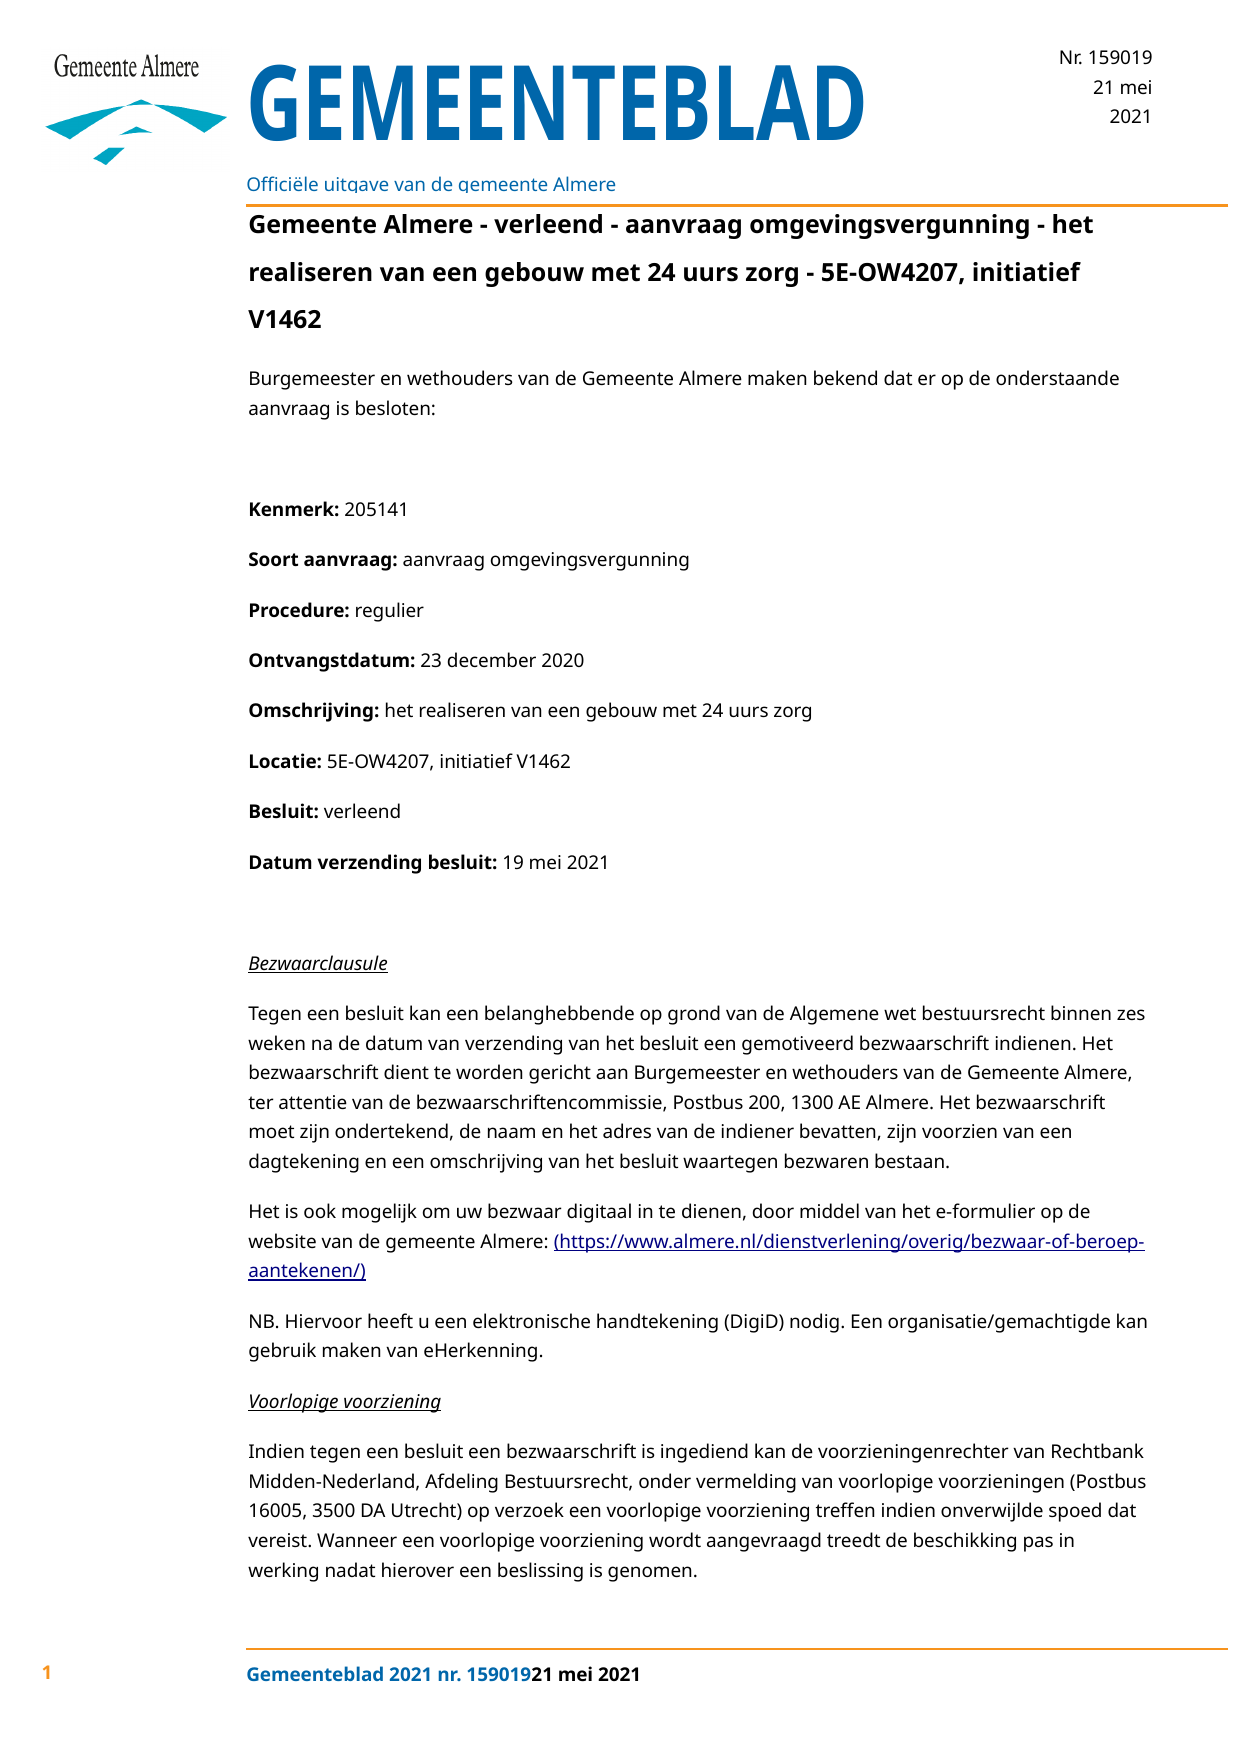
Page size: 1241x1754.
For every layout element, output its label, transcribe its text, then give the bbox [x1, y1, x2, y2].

picture [41, 47, 231, 172]
text Het is ook mogelijk om uw bezwaar digitaal in te dienen, door middel van het e-formulier op de website van de gemeente Almere: (https://www.almere.nl/dienstverlening/overig/bezwaar-of-beroep-aantekenen/) [248, 1198, 1152, 1283]
text NB. Hiervoor heeft u een elektronische handtekening (DigiD) nodig. Een organisatie/gemachtigde kan gebruik maken van eHerkenning. [248, 1308, 1152, 1363]
text Soort aanvraag: aanvraag omgevingsvergunning [248, 546, 1152, 572]
text Bezwaarclausule [248, 950, 1152, 975]
text Voorlopige voorziening [248, 1388, 1152, 1414]
text Besluit: verleend [248, 798, 1152, 824]
text Tegen een besluit kan een belanghebbende op grond van de Algemene wet bestuursrecht binnen zes weken na de datum van verzending van het besluit een gemotiveerd bezwaarschrift indienen. Het bezwaarschrift dient te worden gericht aan Burgemeester en wethouders van de Gemeente Almere, ter attentie van de bezwaarschriftencommissie, Postbus 200, 1300 AE Almere. Het bezwaarschrift moet zijn ondertekend, de naam en het adres van de indiener bevatten, zijn voorzien van een dagtekening en een omschrijving van het besluit waartegen bezwaren bestaan. [248, 1000, 1152, 1174]
text Datum verzending besluit: 19 mei 2021 [248, 849, 1152, 874]
text Indien tegen een besluit een bezwaarschrift is ingediend kan de voorzieningenrechter van Rechtbank Midden-Nederland, Afdeling Bestuursrecht, onder vermelding van voorlopige voorzieningen (Postbus 16005, 3500 DA Utrecht) op verzoek een voorlopige voorziening treffen indien onverwijlde spoed dat vereist. Wanneer een voorlopige voorziening wordt aangevraagd treedt de beschikking pas in werking nadat hierover een beslissing is genomen. [248, 1438, 1152, 1582]
text Gemeente Almere - verleend - aanvraag omgevingsvergunning - het realiseren van een gebouw met 24 uurs zorg - 5E-OW4207, initiatief V1462 [248, 207, 1152, 336]
text Locatie: 5E-OW4207, initiatief V1462 [248, 748, 1152, 774]
text Omschrijving: het realiseren van een gebouw met 24 uurs zorg [248, 698, 1152, 723]
text Procedure: regulier [248, 597, 1152, 622]
text Kenmerk: 205141 [248, 496, 1152, 522]
text Burgemeester en wethouders van de Gemeente Almere maken bekend dat er op de onderstaande aanvraag is besloten: [248, 366, 1152, 421]
text Ontvangstdatum: 23 december 2020 [248, 647, 1152, 673]
